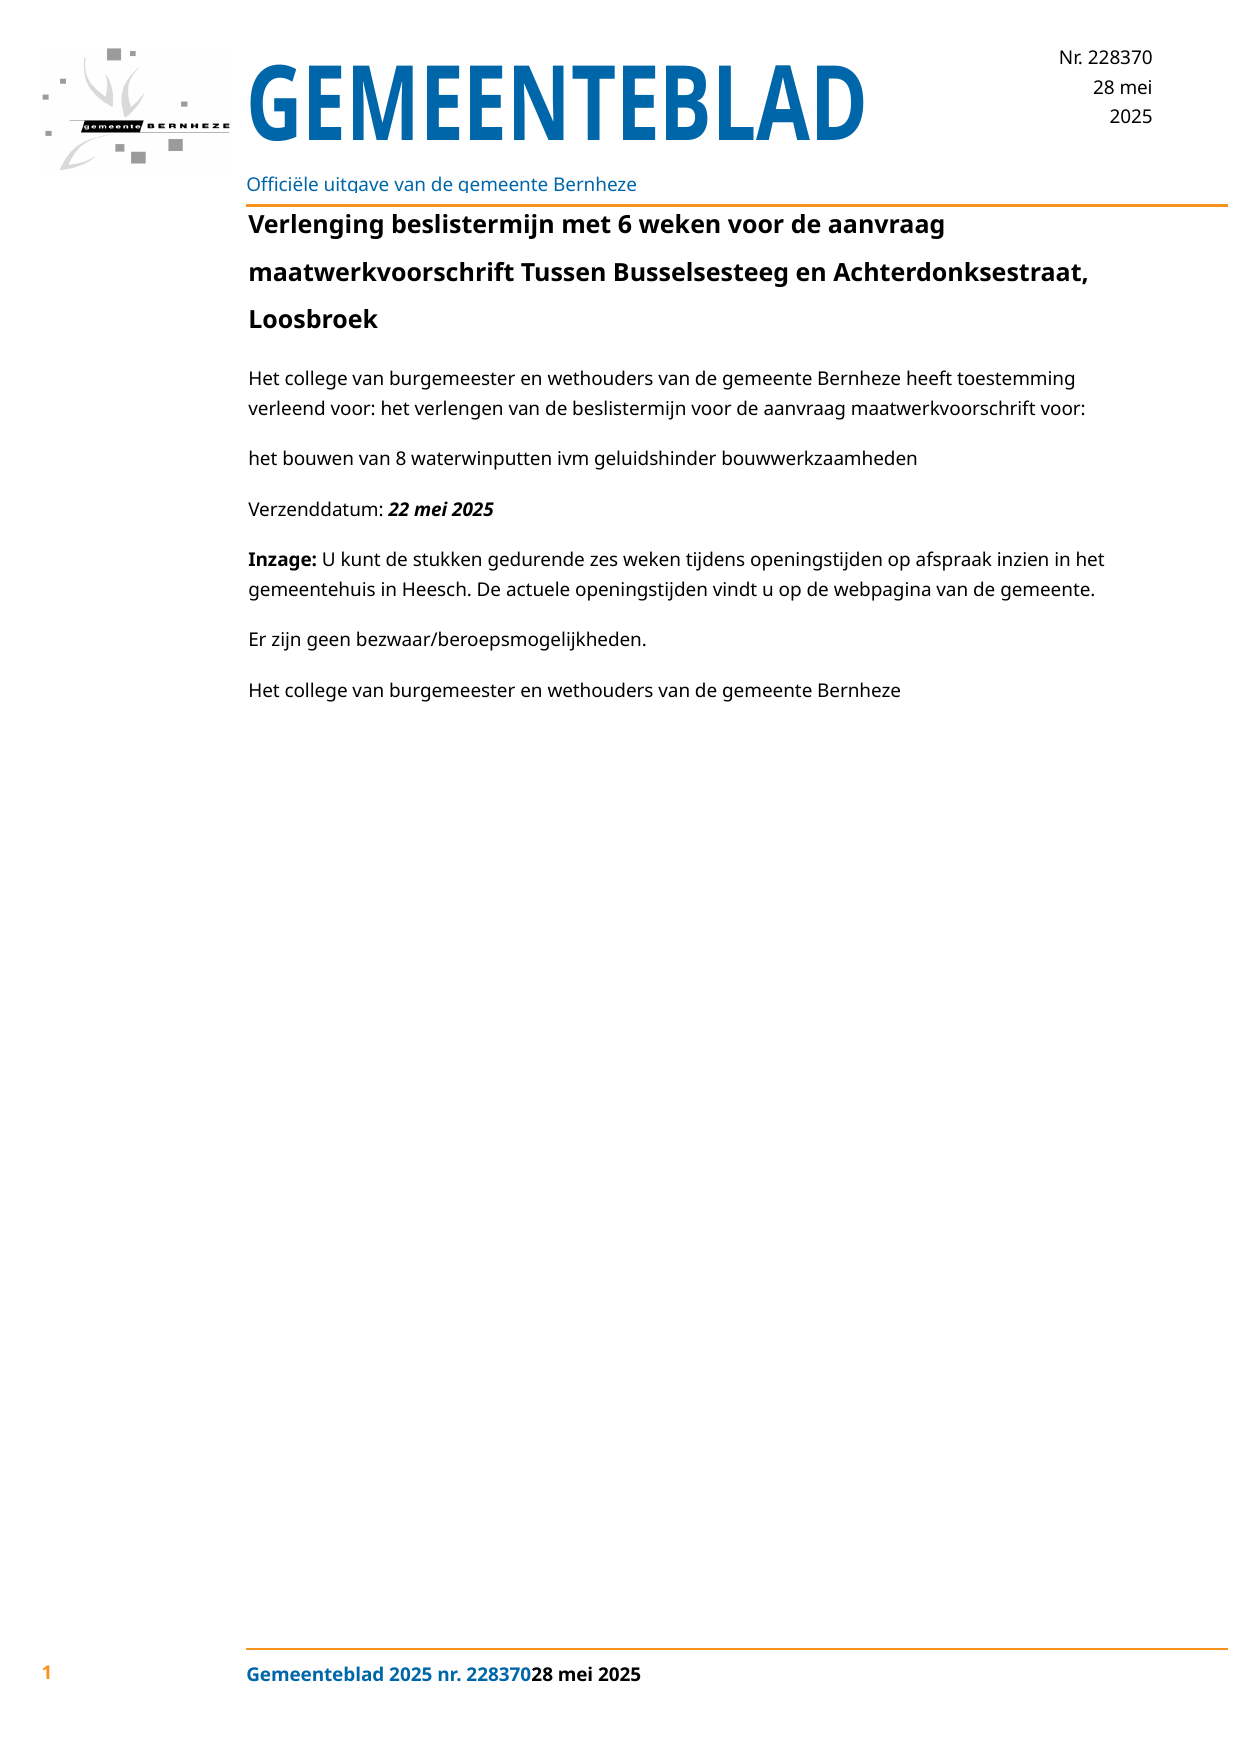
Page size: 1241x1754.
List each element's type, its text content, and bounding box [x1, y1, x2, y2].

text Verlenging beslistermijn met 6 weken voor de aanvraag maatwerkvoorschrift Tussen Busselsesteeg en Achterdonksestraat, Loosbroek [248, 207, 1152, 336]
text Inzage: U kunt de stukken gedurende zes weken tijdens openingstijden op afspraak inzien in het gemeentehuis in Heesch. De actuele openingstijden vindt u op de webpagina van de gemeente. [248, 546, 1152, 602]
text Het college van burgemeester en wethouders van de gemeente Bernheze heeft toestemming verleend voor: het verlengen van de beslistermijn voor de aanvraag maatwerkvoorschrift voor: [248, 366, 1152, 421]
picture [41, 47, 231, 172]
text het bouwen van 8 waterwinputten ivm geluidshinder bouwwerkzaamheden [248, 446, 1152, 471]
text Verzenddatum: 22 mei 2025 [248, 496, 1152, 522]
text Er zijn geen bezwaar/beroepsmogelijkheden. [248, 626, 1152, 652]
text Het college van burgemeester en wethouders van de gemeente Bernheze [248, 677, 1152, 702]
